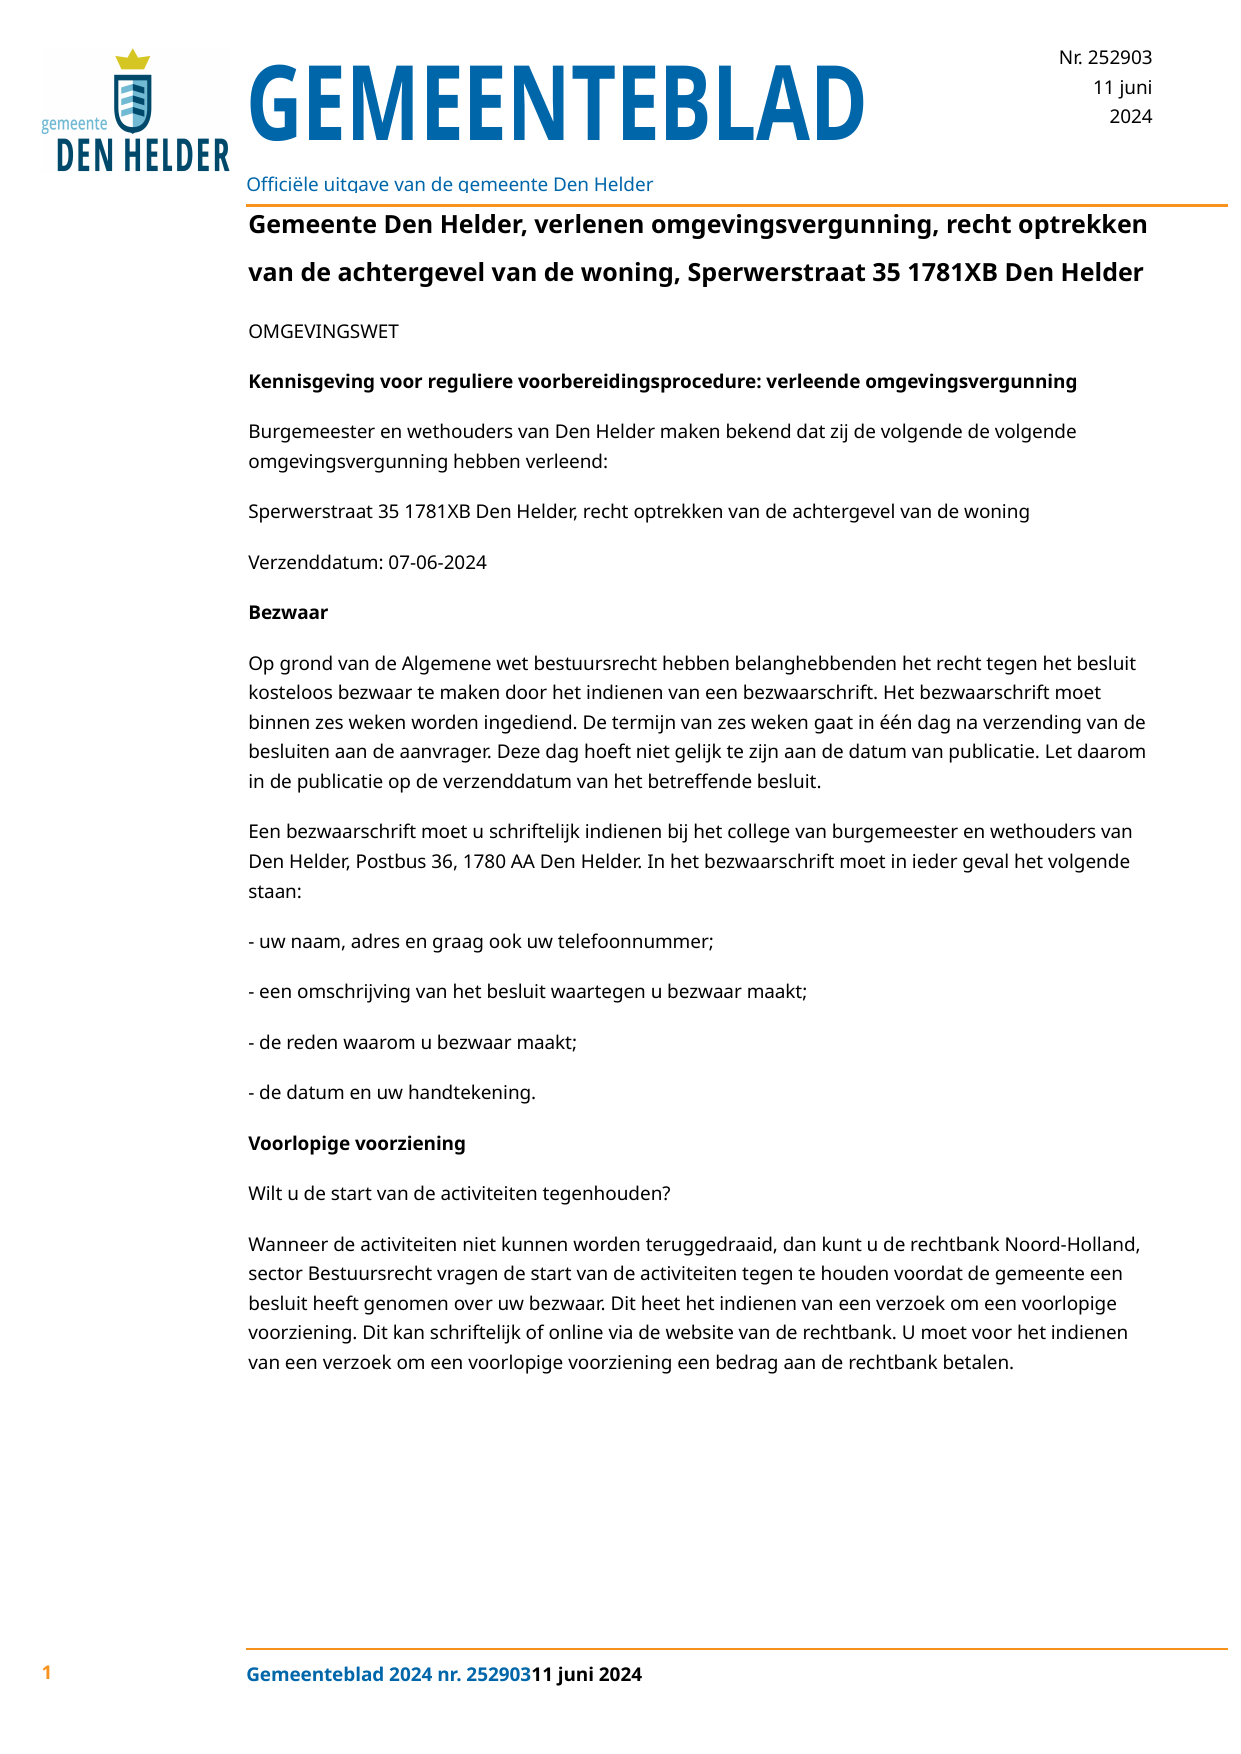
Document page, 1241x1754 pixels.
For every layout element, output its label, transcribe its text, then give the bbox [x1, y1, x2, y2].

picture [41, 47, 231, 172]
text Burgemeester en wethouders van Den Helder maken bekend dat zij de volgende de volgende omgevingsvergunning hebben verleend: [248, 419, 1152, 474]
text Wilt u de start van de activiteiten tegenhouden? [248, 1180, 1152, 1206]
picture [63, 144, 68, 165]
text Voorlopige voorziening [248, 1130, 1152, 1156]
text Een bezwaarschrift moet u schriftelijk indienen bij het college van burgemeester en wethouders van Den Helder, Postbus 36, 1780 AA Den Helder. In het bezwaarschrift moet in ieder geval het volgende staan: [248, 819, 1152, 904]
text Kennisgeving voor reguliere voorbereidingsprocedure: verleende omgevingsvergunning [248, 368, 1152, 394]
text Verzenddatum: 07-06-2024 [248, 549, 1152, 575]
picture [130, 157, 135, 172]
text Bezwaar [248, 599, 1152, 625]
text Op grond van de Algemene wet bestuursrecht hebben belanghebbenden het recht tegen het besluit kosteloos bezwaar te maken door het indienen van een bezwaarschrift. Het bezwaarschrift moet binnen zes weken worden ingediend. De termijn van zes weken gaat in één dag na verzending van de besluiten aan de aanvrager. Deze dag hoeft niet gelijk te zijn aan de datum van publicatie. Let daarom in de publicatie op de verzenddatum van het betreffende besluit. [248, 650, 1152, 794]
text - de reden waarom u bezwaar maakt; [248, 1029, 1152, 1055]
text Gemeente Den Helder, verlenen omgevingsvergunning, recht optrekken van de achtergevel van de woning, Sperwerstraat 35 1781XB Den Helder [248, 207, 1152, 288]
picture [220, 160, 224, 172]
text Wanneer de activiteiten niet kunnen worden teruggedraaid, dan kunt u de rechtbank Noord-Holland, sector Bestuursrecht vragen de start van de activiteiten tegen te houden voordat de gemeente een besluit heeft genomen over uw bezwaar. Dit heet het indienen van een verzoek om een voorlopige voorziening. Dit kan schriftelijk of online via de website van de rechtbank. U moet voor het indienen van een verzoek om een voorlopige voorziening een bedrag aan de rechtbank betalen. [248, 1231, 1152, 1375]
text - een omschrijving van het besluit waartegen u bezwaar maakt; [248, 979, 1152, 1004]
picture [182, 144, 187, 165]
picture [100, 154, 106, 172]
text - de datum en uw handtekening. [248, 1079, 1152, 1105]
text OMGEVINGSWET [248, 318, 1152, 344]
text Sperwerstraat 35 1781XB Den Helder, recht optrekken van de achtergevel van de woning [248, 499, 1152, 524]
text - uw naam, adres en graag ook uw telefoonnummer; [248, 928, 1152, 954]
